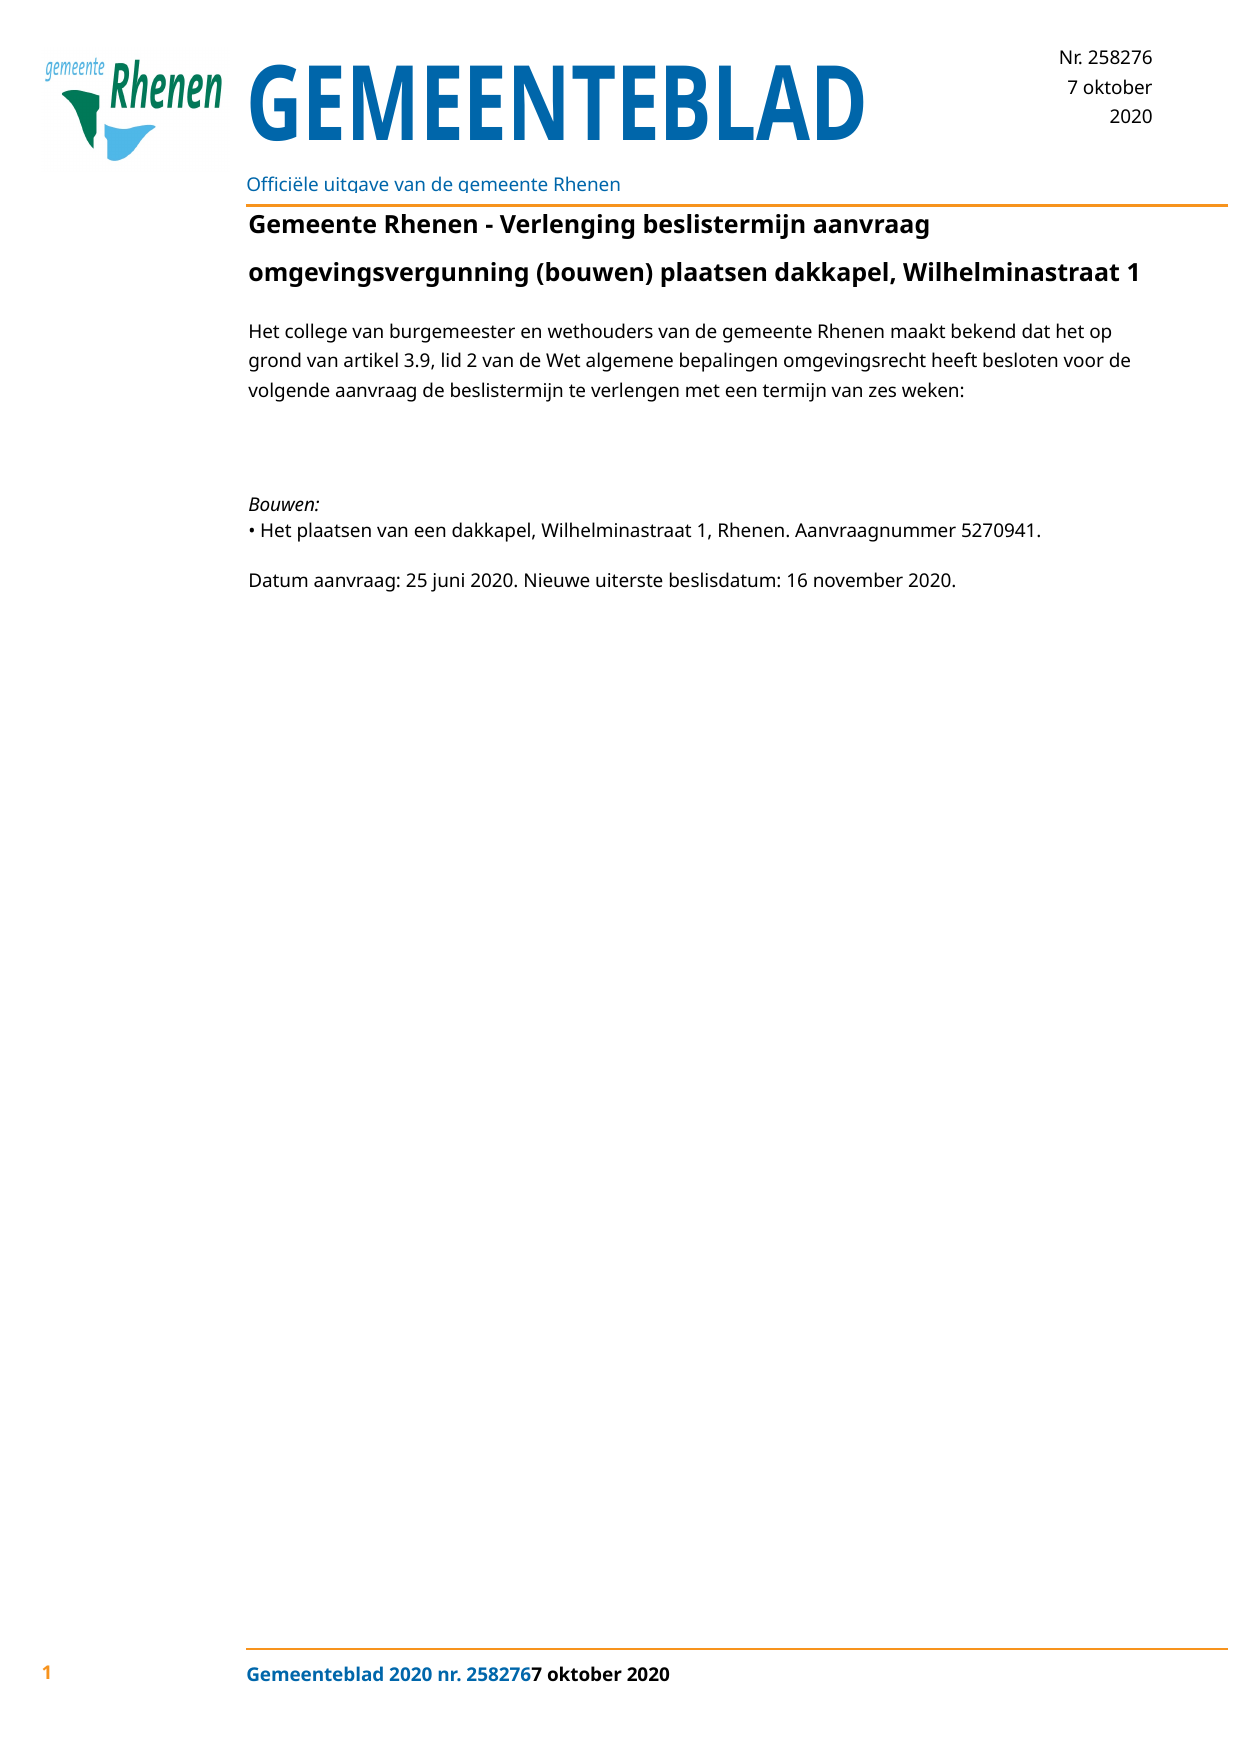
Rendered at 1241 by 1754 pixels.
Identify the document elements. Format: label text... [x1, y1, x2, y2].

text • Het plaatsen van een dakkapel, Wilhelminastraat 1, Rhenen. Aanvraagnummer 5270941. [248, 517, 1152, 543]
text Datum aanvraag: 25 juni 2020. Nieuwe uiterste beslisdatum: 16 november 2020. [248, 568, 1152, 593]
picture [41, 47, 231, 172]
text Gemeente Rhenen - Verlenging beslistermijn aanvraag omgevingsvergunning (bouwen) plaatsen dakkapel, Wilhelminastraat 1 [248, 207, 1152, 288]
text Bouwen: [248, 491, 1152, 517]
text Het college van burgemeester en wethouders van de gemeente Rhenen maakt bekend dat het op grond van artikel 3.9, lid 2 van de Wet algemene bepalingen omgevingsrecht heeft besloten voor de volgende aanvraag de beslistermijn te verlengen met een termijn van zes weken: [248, 318, 1152, 403]
